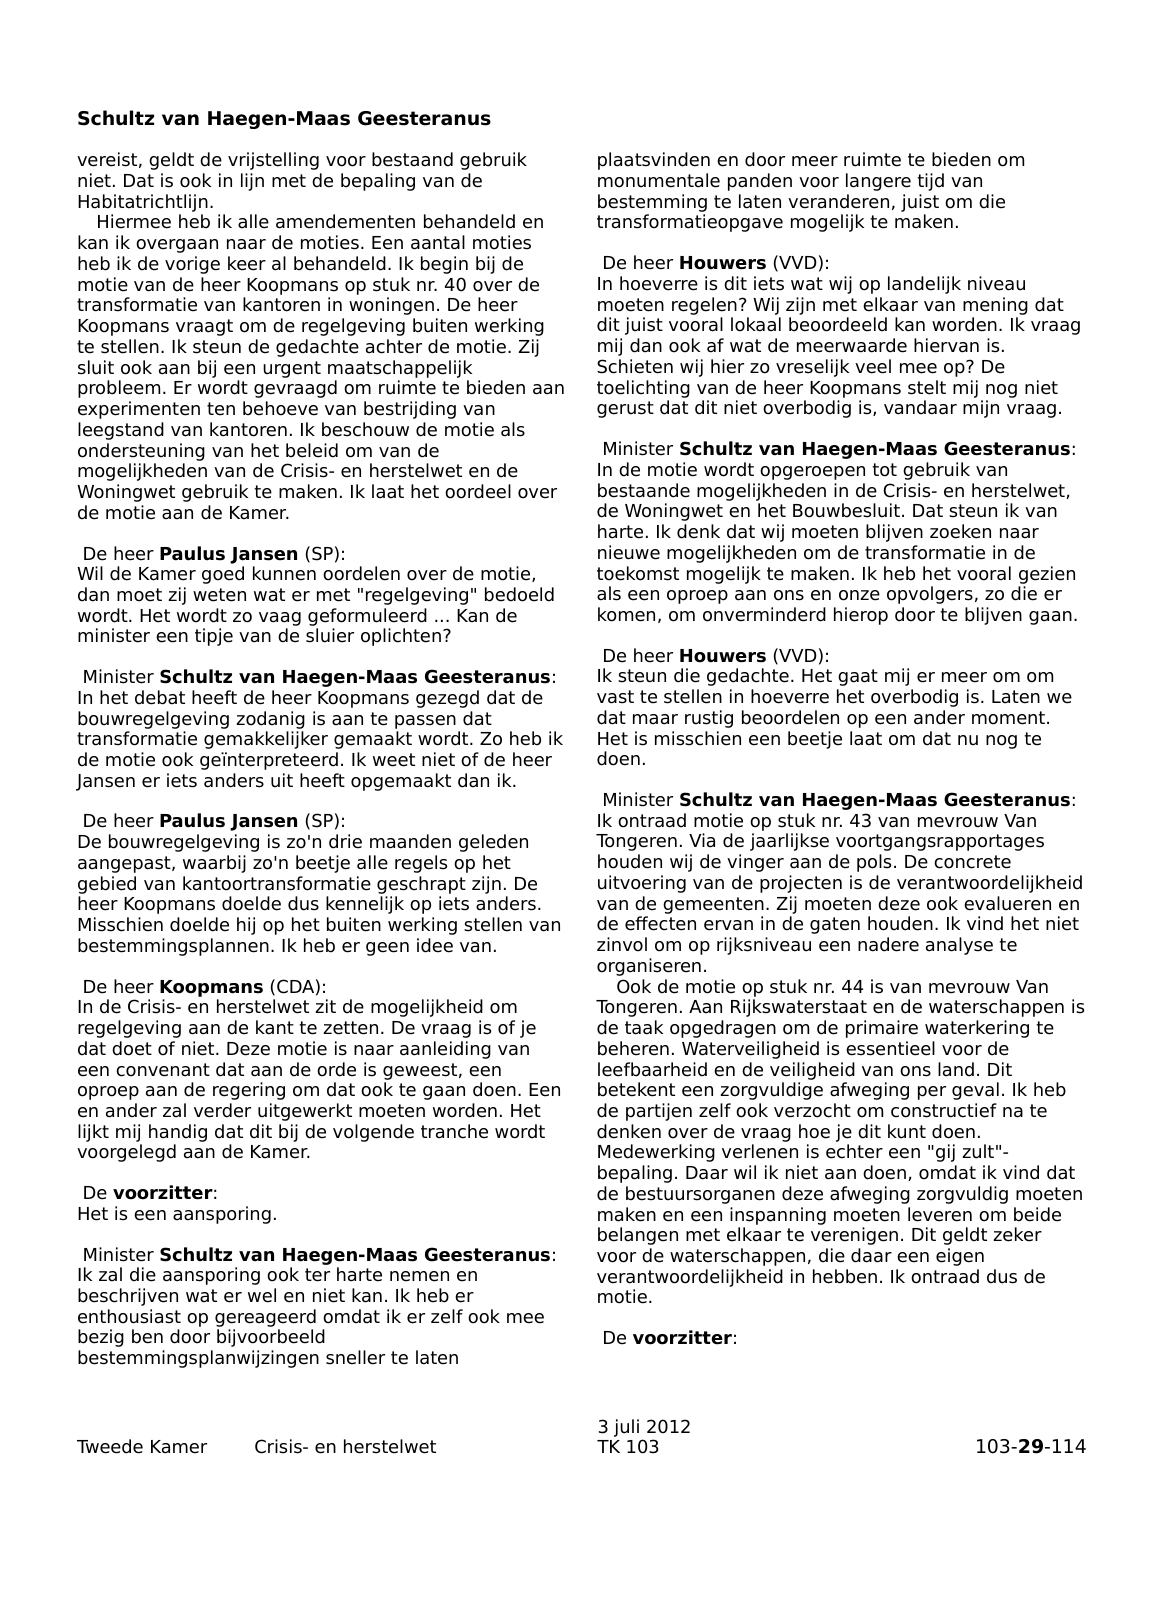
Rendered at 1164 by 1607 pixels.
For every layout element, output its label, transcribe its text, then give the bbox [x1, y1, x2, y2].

text plaatsvinden en door meer ruimte te bieden om monumentale panden voor langere tijd van bestemming te laten veranderen, juist om die transformatieopgave mogelijk te maken. [596, 150, 1087, 233]
text Het is een aansporing. [77, 1204, 567, 1224]
text Ook de motie op stuk nr. 44 is van mevrouw Van Tongeren. Aan Rijkswaterstaat en de waterschappen is de taak opgedragen om de primaire waterkering te beheren. Waterveiligheid is essentieel voor de leefbaarheid en de veiligheid van ons land. Dit betekent een zorgvuldige afweging per geval. Ik heb de partijen zelf ook verzocht om constructief na te denken over de vraag hoe je dit kunt doen. Medewerking verlenen is echter een "gij zult"-bepaling. Daar wil ik niet aan doen, omdat ik vind dat de bestuursorganen deze afweging zorgvuldig moeten maken en een inspanning moeten leveren om beide belangen met elkaar te verenigen. Dit geldt zeker voor de waterschappen, die daar een eigen verantwoordelijkheid in hebben. Ik ontraad dus de motie. [596, 976, 1087, 1308]
text In de Crisis- en herstelwet zit de mogelijkheid om regelgeving aan de kant te zetten. De vraag is of je dat doet of niet. Deze motie is naar aanleiding van een convenant dat aan de orde is geweest, een oproep aan de regering om dat ook te gaan doen. Een en ander zal verder uitgewerkt moeten worden. Het lijkt mij handig dat dit bij de volgende tranche wordt voorgelegd aan de Kamer. [77, 997, 567, 1163]
text Wil de Kamer goed kunnen oordelen over de motie, dan moet zij weten wat er met "regelgeving" bedoeld wordt. Het wordt zo vaag geformuleerd ... Kan de minister een tipje van de sluier oplichten? [77, 564, 567, 647]
text In hoeverre is dit iets wat wij op landelijk niveau moeten regelen? Wij zijn met elkaar van mening dat dit juist vooral lokaal beoordeeld kan worden. Ik vraag mij dan ook af wat de meerwaarde hiervan is. Schieten wij hier zo vreselijk veel mee op? De toelichting van de heer Koopmans stelt mij nog niet gerust dat dit niet overbodig is, vandaar mijn vraag. [596, 274, 1087, 419]
text De heer Houwers (VVD): [596, 646, 1087, 666]
text Minister Schultz van Haegen-Maas Geesteranus: [77, 667, 567, 688]
text De heer Paulus Jansen (SP): [77, 543, 567, 564]
text Ik ontraad motie op stuk nr. 43 van mevrouw Van Tongeren. Via de jaarlijkse voortgangsrapportages houden wij de vinger aan de pols. De concrete uitvoering van de projecten is de verantwoordelijkheid van de gemeenten. Zij moeten deze ook evalueren en de effecten ervan in de gaten houden. Ik vind het niet zinvol om op rijksniveau een nadere analyse te organiseren. [596, 811, 1087, 976]
text In het debat heeft de heer Koopmans gezegd dat de bouwregelgeving zodanig is aan te passen dat transformatie gemakkelijker gemaakt wordt. Zo heb ik de motie ook geïnterpreteerd. Ik weet niet of de heer Jansen er iets anders uit heeft opgemaakt dan ik. [77, 688, 567, 791]
text Minister Schultz van Haegen-Maas Geesteranus: [77, 1244, 567, 1265]
text De voorzitter: [596, 1328, 1087, 1349]
text Ik steun die gedachte. Het gaat mij er meer om om vast te stellen in hoeverre het overbodig is. Laten we dat maar rustig beoordelen op een ander moment. Het is misschien een beetje laat om dat nu nog te doen. [596, 666, 1087, 770]
text De heer Paulus Jansen (SP): [77, 811, 567, 832]
text De voorzitter: [77, 1183, 567, 1204]
text Ik zal die aansporing ook ter harte nemen en beschrijven wat er wel en niet kan. Ik heb er enthousiast op gereageerd omdat ik er zelf ook mee bezig ben door bijvoorbeeld bestemmingsplanwijzingen sneller te laten [77, 1265, 567, 1369]
text De bouwregelgeving is zo'n drie maanden geleden aangepast, waarbij zo'n beetje alle regels op het gebied van kantoortransformatie geschrapt zijn. De heer Koopmans doelde dus kennelijk op iets anders. Misschien doelde hij op het buiten werking stellen van bestemmingsplannen. Ik heb er geen idee van. [77, 832, 567, 956]
text In de motie wordt opgeroepen tot gebruik van bestaande mogelijkheden in de Crisis- en herstelwet, de Woningwet en het Bouwbesluit. Dat steun ik van harte. Ik denk dat wij moeten blijven zoeken naar nieuwe mogelijkheden om de transformatie in de toekomst mogelijk te maken. Ik heb het vooral gezien als een oproep aan ons en onze opvolgers, zo die er komen, om onverminderd hierop door te blijven gaan. [596, 460, 1087, 626]
text De heer Houwers (VVD): [596, 253, 1087, 274]
text De heer Koopmans (CDA): [77, 976, 567, 997]
text vereist, geldt de vrijstelling voor bestaand gebruik niet. Dat is ook in lijn met de bepaling van de Habitatrichtlijn. [77, 150, 567, 212]
text Hiermee heb ik alle amendementen behandeld en kan ik overgaan naar de moties. Een aantal moties heb ik de vorige keer al behandeld. Ik begin bij de motie van de heer Koopmans op stuk nr. 40 over de transformatie van kantoren in woningen. De heer Koopmans vraagt om de regelgeving buiten werking te stellen. Ik steun de gedachte achter de motie. Zij sluit ook aan bij een urgent maatschappelijk probleem. Er wordt gevraagd om ruimte te bieden aan experimenten ten behoeve van bestrijding van leegstand van kantoren. Ik beschouw de motie als ondersteuning van het beleid om van de mogelijkheden van de Crisis- en herstelwet en de Woningwet gebruik te maken. Ik laat het oordeel over de motie aan de Kamer. [77, 212, 567, 523]
text Minister Schultz van Haegen-Maas Geesteranus: [596, 439, 1087, 460]
text Minister Schultz van Haegen-Maas Geesteranus: [596, 790, 1087, 811]
